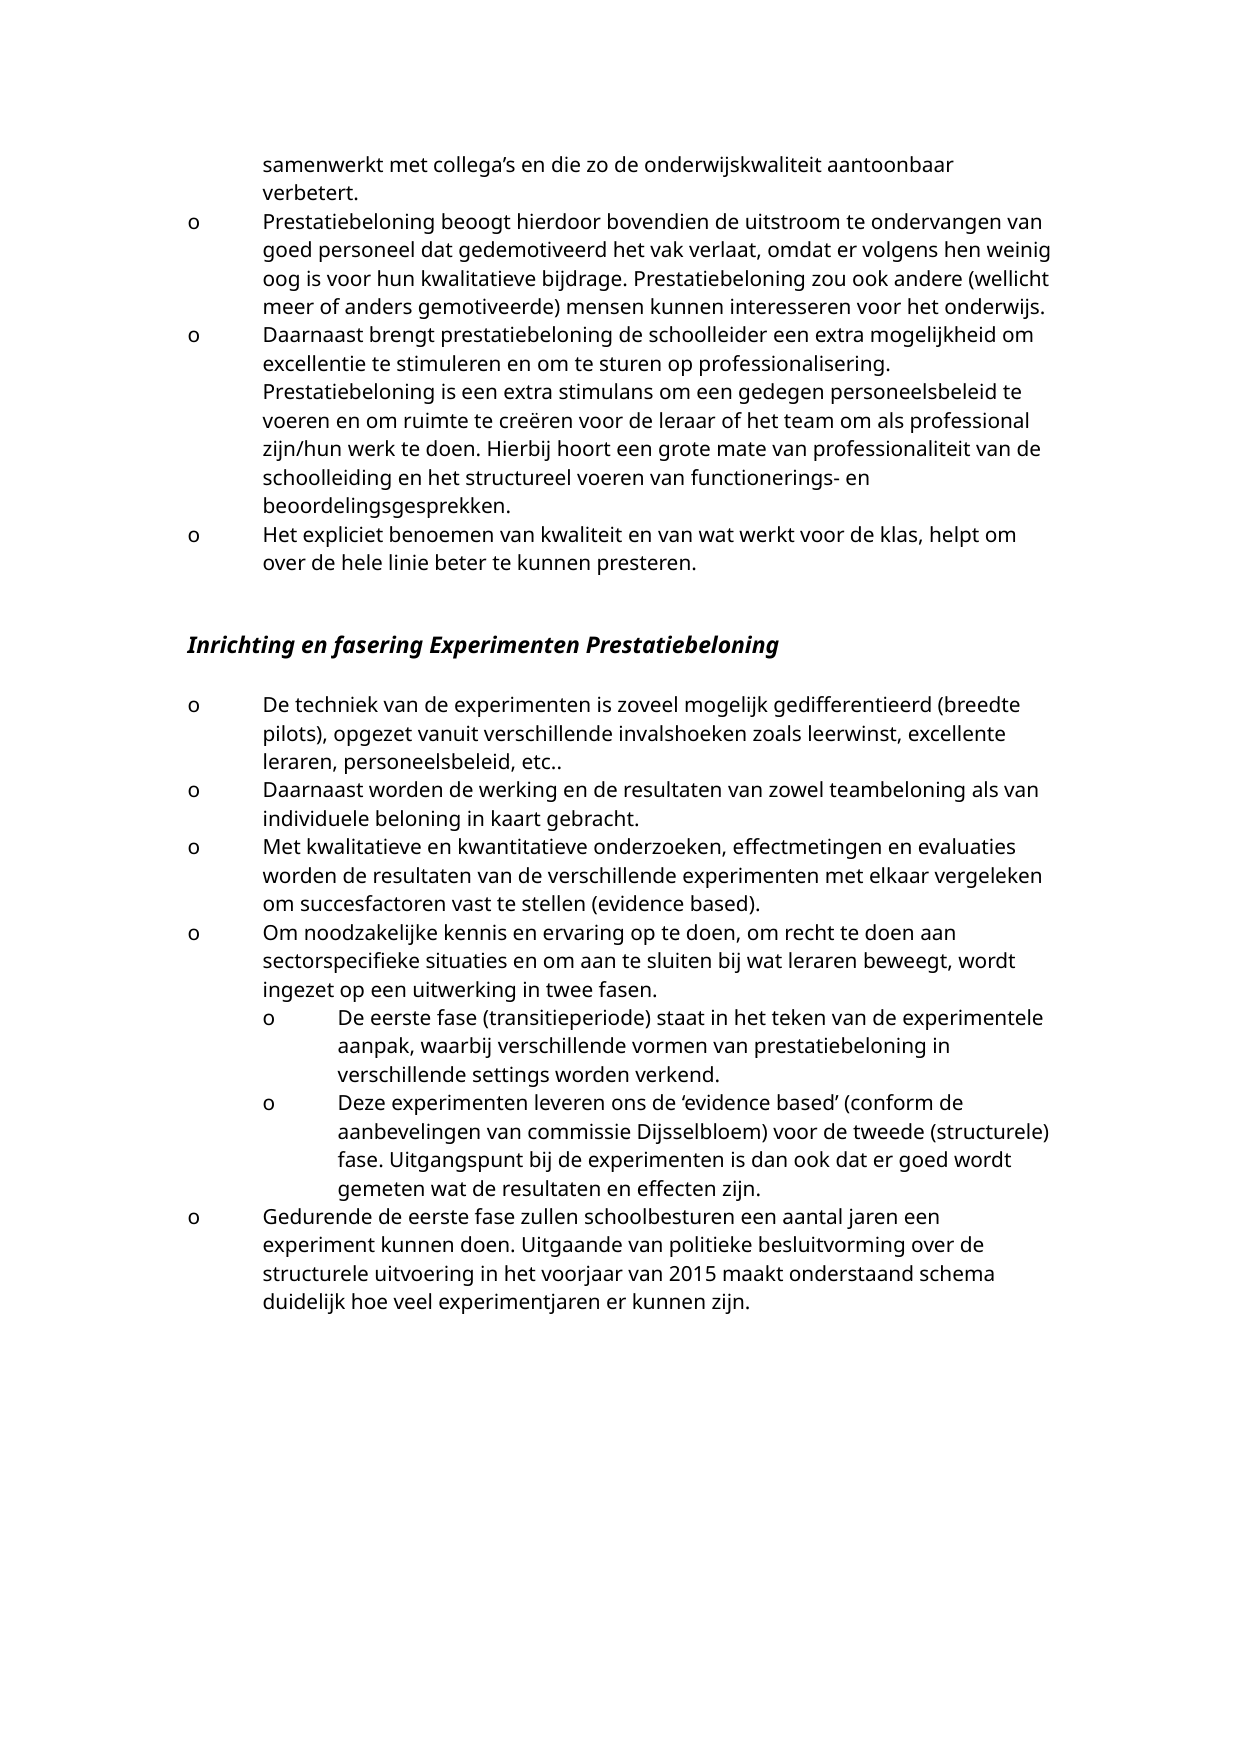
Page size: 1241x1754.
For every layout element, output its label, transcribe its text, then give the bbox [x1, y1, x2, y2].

list Het expliciet benoemen van kwaliteit en van wat werkt voor de klas, helpt om over de hele linie beter te kunnen presteren. [187, 520, 1053, 577]
list De techniek van de experimenten is zoveel mogelijk gedifferentieerd (breedte pilots), opgezet vanuit verschillende invalshoeken zoals leerwinst, excellente leraren, personeelsbeleid, etc.. [187, 690, 1053, 776]
list De eerste fase (transitieperiode) staat in het teken van de experimentele aanpak, waarbij verschillende vormen van prestatiebeloning in verschillende settings worden verkend. [262, 1003, 1053, 1088]
list Om noodzakelijke kennis en ervaring op te doen, om recht te doen aan sectorspecifieke situaties en om aan te sluiten bij wat leraren beweegt, wordt ingezet op een uitwerking in twee fasen. [187, 918, 1053, 1003]
list Prestatiebeloning beoogt hierdoor bovendien de uitstroom te ondervangen van goed personeel dat gedemotiveerd het vak verlaat, omdat er volgens hen weinig oog is voor hun kwalitatieve bijdrage. Prestatiebeloning zou ook andere (wellicht meer of anders gemotiveerde) mensen kunnen interesseren voor het onderwijs. [187, 207, 1053, 321]
list Gedurende de eerste fase zullen schoolbesturen een aantal jaren een experiment kunnen doen. Uitgaande van politieke besluitvorming over de structurele uitvoering in het voorjaar van 2015 maakt onderstaand schema duidelijk hoe veel experimentjaren er kunnen zijn. [187, 1202, 1053, 1316]
subtitle Inrichting en fasering Experimenten Prestatiebeloning [187, 629, 1053, 660]
list Deze experimenten leveren ons de ‘evidence based’ (conform de aanbevelingen van commissie Dijsselbloem) voor de tweede (structurele) fase. Uitgangspunt bij de experimenten is dan ook dat er goed wordt gemeten wat de resultaten en effecten zijn. [262, 1088, 1053, 1202]
list Met kwalitatieve en kwantitatieve onderzoeken, effectmetingen en evaluaties worden de resultaten van de verschillende experimenten met elkaar vergeleken om succesfactoren vast te stellen (evidence based). [187, 832, 1053, 918]
list Daarnaast worden de werking en de resultaten van zowel teambeloning als van individuele beloning in kaart gebracht. [187, 776, 1053, 832]
list Daarnaast brengt prestatiebeloning de schoolleider een extra mogelijkheid om excellentie te stimuleren en om te sturen op professionalisering. Prestatiebeloning is een extra stimulans om een gedegen personeelsbeleid te voeren en om ruimte te creëren voor de leraar of het team om als professional zijn/hun werk te doen. Hierbij hoort een grote mate van professionaliteit van de schoolleiding en het structureel voeren van functionerings- en beoordelingsgesprekken. [187, 321, 1053, 520]
list samenwerkt met collega’s en die zo de onderwijskwaliteit aantoonbaar verbetert. [187, 150, 1053, 207]
